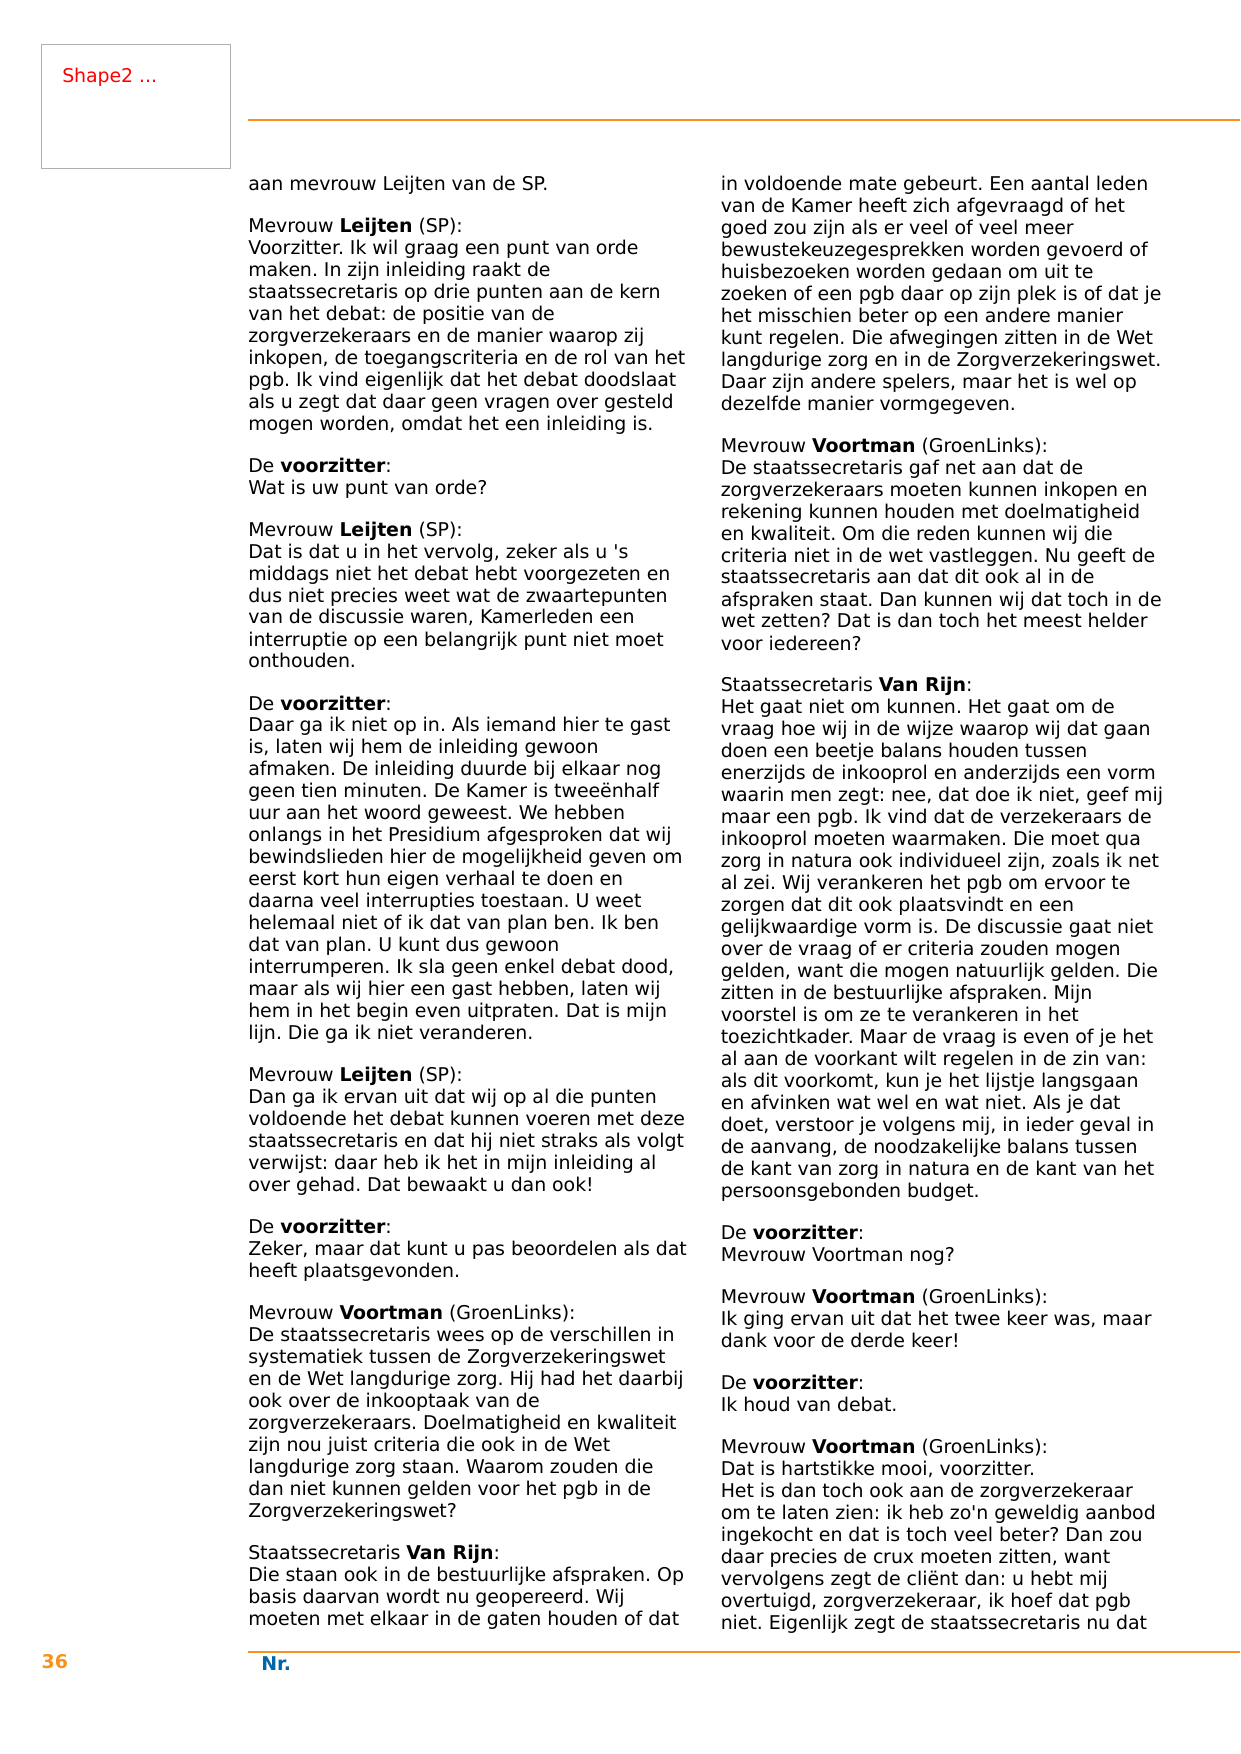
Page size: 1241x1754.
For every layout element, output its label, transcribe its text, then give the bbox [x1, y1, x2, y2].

text Daar ga ik niet op in. Als iemand hier te gast is, laten wij hem de inleiding gewoon afmaken. De inleiding duurde bij elkaar nog geen tien minuten. De Kamer is tweeënhalf uur aan het woord geweest. We hebben onlangs in het Presidium afgesproken dat wij bewindslieden hier de mogelijkheid geven om eerst kort hun eigen verhaal te doen en daarna veel interrupties toestaan. U weet helemaal niet of ik dat van plan ben. Ik ben dat van plan. U kunt dus gewoon interrumperen. Ik sla geen enkel debat dood, maar als wij hier een gast hebben, laten wij hem in het begin even uitpraten. Dat is mijn lijn. Die ga ik niet veranderen. [248, 714, 691, 1044]
text Mevrouw Voortman (GroenLinks): [721, 434, 1163, 457]
text De voorzitter: [248, 454, 691, 477]
text Dat is hartstikke mooi, voorzitter. [721, 1458, 1163, 1480]
text De voorzitter: [248, 1216, 691, 1238]
text Mevrouw Leijten (SP): [248, 1064, 691, 1086]
text Zeker, maar dat kunt u pas beoordelen als dat heeft plaatsgevonden. [248, 1238, 691, 1282]
text in voldoende mate gebeurt. Een aantal leden van de Kamer heeft zich afgevraagd of het goed zou zijn als er veel of veel meer bewustekeuzegesprekken worden gevoerd of huisbezoeken worden gedaan om uit te zoeken of een pgb daar op zijn plek is of dat je het misschien beter op een andere manier kunt regelen. Die afwegingen zitten in de Wet langdurige zorg en in de Zorgverzekeringswet. Daar zijn andere spelers, maar het is wel op dezelfde manier vormgegeven. [721, 173, 1163, 414]
text De staatssecretaris wees op de verschillen in systematiek tussen de Zorgverzekeringswet en de Wet langdurige zorg. Hij had het daarbij ook over de inkooptaak van de zorgverzekeraars. Doelmatigheid en kwaliteit zijn nou juist criteria die ook in de Wet langdurige zorg staan. Waarom zouden die dan niet kunnen gelden voor het pgb in de Zorgverzekeringswet? [248, 1324, 691, 1522]
text aan mevrouw Leijten van de SP. [248, 173, 691, 195]
text Dan ga ik ervan uit dat wij op al die punten voldoende het debat kunnen voeren met deze staatssecretaris en dat hij niet straks als volgt verwijst: daar heb ik het in mijn inleiding al over gehad. Dat bewaakt u dan ook! [248, 1086, 691, 1196]
text Ik houd van debat. [721, 1394, 1163, 1416]
text De staatssecretaris gaf net aan dat de zorgverzekeraars moeten kunnen inkopen en rekening kunnen houden met doelmatigheid en kwaliteit. Om die reden kunnen wij die criteria niet in de wet vastleggen. Nu geeft de staatssecretaris aan dat dit ook al in de afspraken staat. Dan kunnen wij dat toch in de wet zetten? Dat is dan toch het meest helder voor iedereen? [721, 457, 1163, 654]
text Staatssecretaris Van Rijn: [721, 674, 1163, 696]
text Mevrouw Voortman (GroenLinks): [721, 1286, 1163, 1308]
text Ik ging ervan uit dat het twee keer was, maar dank voor de derde keer! [721, 1308, 1163, 1352]
text Mevrouw Leijten (SP): [248, 215, 691, 237]
text De voorzitter: [721, 1222, 1163, 1244]
text Wat is uw punt van orde? [248, 477, 691, 498]
text Die staan ook in de bestuurlijke afspraken. Op basis daarvan wordt nu geopereerd. Wij moeten met elkaar in de gaten houden of dat [248, 1564, 691, 1629]
text Voorzitter. Ik wil graag een punt van orde maken. In zijn inleiding raakt de staatssecretaris op drie punten aan de kern van het debat: de positie van de zorgverzekeraars en de manier waarop zij inkopen, de toegangscriteria en de rol van het pgb. Ik vind eigenlijk dat het debat doodslaat als u zegt dat daar geen vragen over gesteld mogen worden, omdat het een inleiding is. [248, 237, 691, 434]
text Mevrouw Voortman nog? [721, 1244, 1163, 1266]
text Staatssecretaris Van Rijn: [248, 1542, 691, 1564]
text Mevrouw Leijten (SP): [248, 518, 691, 541]
text Dat is dat u in het vervolg, zeker als u 's middags niet het debat hebt voorgezeten en dus niet precies weet wat de zwaartepunten van de discussie waren, Kamerleden een interruptie op een belangrijk punt niet moet onthouden. [248, 541, 691, 672]
text Het is dan toch ook aan de zorgverzekeraar om te laten zien: ik heb zo'n geweldig aanbod ingekocht en dat is toch veel beter? Dan zou daar precies de crux moeten zitten, want vervolgens zegt de cliënt dan: u hebt mij overtuigd, zorgverzekeraar, ik hoef dat pgb niet. Eigenlijk zegt de staatssecretaris nu dat [721, 1480, 1163, 1633]
text De voorzitter: [248, 692, 691, 714]
text Mevrouw Voortman (GroenLinks): [721, 1436, 1163, 1458]
text De voorzitter: [721, 1372, 1163, 1394]
text Het gaat niet om kunnen. Het gaat om de vraag hoe wij in de wijze waarop wij dat gaan doen een beetje balans houden tussen enerzijds de inkooprol en anderzijds een vorm waarin men zegt: nee, dat doe ik niet, geef mij maar een pgb. Ik vind dat de verzekeraars de inkooprol moeten waarmaken. Die moet qua zorg in natura ook individueel zijn, zoals ik net al zei. Wij verankeren het pgb om ervoor te zorgen dat dit ook plaatsvindt en een gelijkwaardige vorm is. De discussie gaat niet over de vraag of er criteria zouden mogen gelden, want die mogen natuurlijk gelden. Die zitten in de bestuurlijke afspraken. Mijn voorstel is om ze te verankeren in het toezichtkader. Maar de vraag is even of je het al aan de voorkant wilt regelen in de zin van: als dit voorkomt, kun je het lijstje langsgaan en afvinken wat wel en wat niet. Als je dat doet, verstoor je volgens mij, in ieder geval in de aanvang, de noodzakelijke balans tussen de kant van zorg in natura en de kant van het persoonsgebonden budget. [721, 696, 1163, 1202]
text Mevrouw Voortman (GroenLinks): [248, 1302, 691, 1324]
